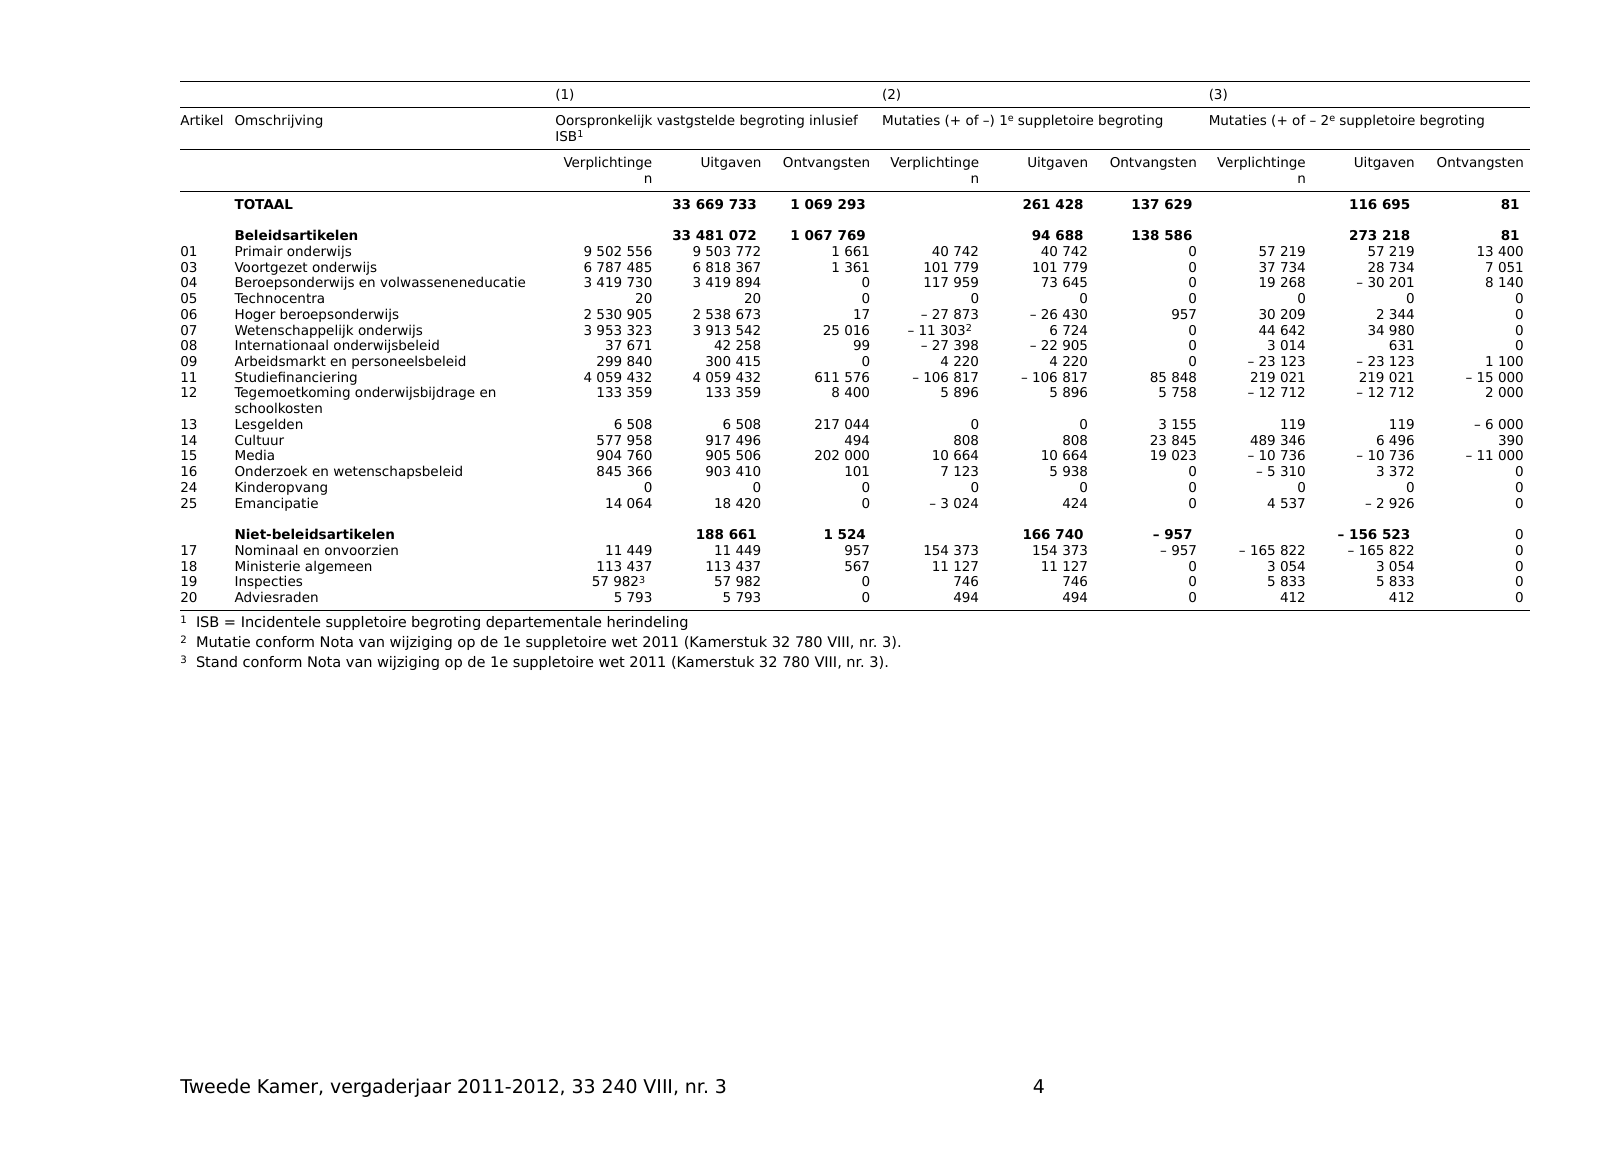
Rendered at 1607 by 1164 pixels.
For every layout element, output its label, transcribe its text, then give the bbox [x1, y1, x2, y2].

table_cell Beroepsonderwijs en volwasseneneducatie [229, 275, 549, 291]
table_cell 133 359 [658, 385, 767, 417]
table_cell 0 [1420, 291, 1529, 307]
table_cell Ontvangsten [1420, 150, 1529, 191]
table_cell 119 [1203, 417, 1311, 432]
table_cell 0 [1094, 495, 1203, 511]
table_cell 957 [1094, 307, 1203, 322]
table_cell Beleidsartikelen [229, 228, 549, 244]
table_cell 25 [180, 495, 228, 511]
table_cell [180, 212, 228, 228]
table_cell – 22 905 [985, 338, 1094, 354]
table_cell 611 576 [767, 370, 876, 385]
table_cell 3 419 894 [658, 275, 767, 291]
table_cell 17 [767, 307, 876, 322]
table_cell 273 218 [1311, 228, 1420, 244]
table_cell 20 [180, 590, 228, 610]
table_cell 0 [1094, 275, 1203, 291]
table_cell 113 437 [658, 558, 767, 574]
table_cell 5 896 [985, 385, 1094, 417]
table_cell 133 359 [549, 385, 658, 417]
table_cell [876, 511, 985, 527]
table_cell 0 [767, 275, 876, 291]
table_cell 0 [1420, 590, 1529, 610]
table_cell 489 346 [1203, 433, 1311, 448]
table_cell – 2 926 [1311, 495, 1420, 511]
table_cell Media [229, 448, 549, 464]
table_cell [767, 511, 876, 527]
table_cell 116 695 [1311, 192, 1420, 212]
table_cell [658, 212, 767, 228]
table_cell 1 361 [767, 260, 876, 275]
table_cell 300 415 [658, 354, 767, 369]
table_cell [180, 527, 228, 543]
table_cell – 165 822 [1203, 543, 1311, 558]
table_cell 0 [1203, 291, 1311, 307]
table_cell 18 [180, 558, 228, 574]
table_cell 2 000 [1420, 385, 1529, 417]
table_cell 631 [1311, 338, 1420, 354]
table_cell [1094, 511, 1203, 527]
table_cell 28 734 [1311, 260, 1420, 275]
table_cell 390 [1420, 433, 1529, 448]
table_cell [229, 212, 549, 228]
table_cell Oorspronkelijk vastgstelde begroting inlusief ISB1 [549, 108, 876, 149]
table_cell 05 [180, 291, 228, 307]
table_cell 5 793 [549, 590, 658, 610]
table_cell 424 [985, 495, 1094, 511]
table_cell Niet-beleidsartikelen [229, 527, 549, 543]
table_cell 1 524 [767, 527, 876, 543]
table_header (3) [1203, 82, 1529, 107]
table_cell Verplichtingen [549, 150, 658, 191]
table_cell 3 054 [1311, 558, 1420, 574]
table_cell Wetenschappelijk onderwijs [229, 323, 549, 338]
table_cell – 957 [1094, 543, 1203, 558]
table_cell – 23 123 [1311, 354, 1420, 369]
table_cell 2 538 673 [658, 307, 767, 322]
table_cell Verplichtingen [876, 150, 985, 191]
table_cell [1203, 511, 1311, 527]
table_cell 5 896 [876, 385, 985, 417]
table_cell 0 [1094, 574, 1203, 590]
table_cell 166 740 [985, 527, 1094, 543]
table_cell 1 067 769 [767, 228, 876, 244]
table_cell 37 671 [549, 338, 658, 354]
table_cell [767, 212, 876, 228]
table_cell 0 [985, 480, 1094, 495]
table_cell 6 818 367 [658, 260, 767, 275]
table_cell 0 [1094, 464, 1203, 480]
table_cell 42 258 [658, 338, 767, 354]
table_cell – 11 3032 [876, 323, 985, 338]
table_cell 5 758 [1094, 385, 1203, 417]
table_cell [549, 527, 658, 543]
table_cell 15 [180, 448, 228, 464]
table_cell 0 [549, 480, 658, 495]
table_cell [1203, 228, 1311, 244]
table_cell 0 [1094, 590, 1203, 610]
table_cell Ontvangsten [1094, 150, 1203, 191]
table_cell 217 044 [767, 417, 876, 432]
table_cell 0 [1420, 464, 1529, 480]
table_cell 11 449 [658, 543, 767, 558]
table_cell 1 661 [767, 244, 876, 259]
table_cell 0 [767, 590, 876, 610]
table_cell 1 100 [1420, 354, 1529, 369]
table_cell – 156 523 [1311, 527, 1420, 543]
table_cell 07 [180, 323, 228, 338]
table_cell 9 503 772 [658, 244, 767, 259]
table_cell Primair onderwijs [229, 244, 549, 259]
table_cell 494 [876, 590, 985, 610]
table_cell 23 845 [1094, 433, 1203, 448]
table_cell – 106 817 [876, 370, 985, 385]
table_cell 25 016 [767, 323, 876, 338]
table_cell Tegemoetkoming onderwijsbijdrage en schoolkosten [229, 385, 549, 417]
table_cell 412 [1311, 590, 1420, 610]
table_cell 94 688 [985, 228, 1094, 244]
table_cell 808 [876, 433, 985, 448]
table_cell – 27 873 [876, 307, 985, 322]
table_cell Ontvangsten [767, 150, 876, 191]
table_cell – 12 712 [1311, 385, 1420, 417]
table_cell 202 000 [767, 448, 876, 464]
table_cell Studiefinanciering [229, 370, 549, 385]
table_cell [985, 511, 1094, 527]
table_cell Cultuur [229, 433, 549, 448]
table_cell 6 724 [985, 323, 1094, 338]
table_cell 73 645 [985, 275, 1094, 291]
table_cell – 23 123 [1203, 354, 1311, 369]
table_cell 0 [767, 574, 876, 590]
table_cell 19 268 [1203, 275, 1311, 291]
table_cell – 15 000 [1420, 370, 1529, 385]
table_cell 3 419 730 [549, 275, 658, 291]
table_cell 34 980 [1311, 323, 1420, 338]
table_cell 0 [1420, 574, 1529, 590]
table_cell [1094, 212, 1203, 228]
table_cell 11 127 [985, 558, 1094, 574]
table_cell 14 [180, 433, 228, 448]
table_cell 117 959 [876, 275, 985, 291]
table_cell 494 [985, 590, 1094, 610]
table_cell 01 [180, 244, 228, 259]
table_header [229, 82, 549, 107]
table_cell 5 833 [1203, 574, 1311, 590]
table_cell 113 437 [549, 558, 658, 574]
table_cell 4 059 432 [658, 370, 767, 385]
table_cell 746 [876, 574, 985, 590]
table_cell [180, 511, 228, 527]
table_cell [180, 228, 228, 244]
table_cell [1203, 192, 1311, 212]
table_cell 2 344 [1311, 307, 1420, 322]
table_cell – 3 024 [876, 495, 985, 511]
table_cell 08 [180, 338, 228, 354]
table_cell 4 059 432 [549, 370, 658, 385]
table_cell 0 [1420, 307, 1529, 322]
table_cell 119 [1311, 417, 1420, 432]
table_cell 33 481 072 [658, 228, 767, 244]
table_cell 19 [180, 574, 228, 590]
table_cell [1311, 511, 1420, 527]
table_cell Adviesraden [229, 590, 549, 610]
table_cell [549, 511, 658, 527]
table_cell 0 [1420, 480, 1529, 495]
table_cell 0 [876, 291, 985, 307]
table_cell 494 [767, 433, 876, 448]
table_cell Voortgezet onderwijs [229, 260, 549, 275]
table_cell 0 [767, 480, 876, 495]
table_cell Onderzoek en wetenschapsbeleid [229, 464, 549, 480]
table_cell – 10 736 [1203, 448, 1311, 464]
table_cell 13 [180, 417, 228, 432]
table_cell – 26 430 [985, 307, 1094, 322]
table_cell – 12 712 [1203, 385, 1311, 417]
table_cell 6 508 [549, 417, 658, 432]
table_cell 81 [1420, 192, 1529, 212]
table_cell 3 054 [1203, 558, 1311, 574]
table_cell 40 742 [985, 244, 1094, 259]
table_cell 6 508 [658, 417, 767, 432]
table_cell 0 [1094, 338, 1203, 354]
table_cell 3 155 [1094, 417, 1203, 432]
table_cell 137 629 [1094, 192, 1203, 212]
table_cell [229, 150, 549, 191]
table_cell 138 586 [1094, 228, 1203, 244]
table_cell 0 [1203, 480, 1311, 495]
table_cell 37 734 [1203, 260, 1311, 275]
table_cell 1 069 293 [767, 192, 876, 212]
table_cell Artikel [180, 108, 228, 149]
table_cell 8 140 [1420, 275, 1529, 291]
table_cell 57 9823 [549, 574, 658, 590]
table_cell 24 [180, 480, 228, 495]
table_cell 188 661 [658, 527, 767, 543]
table_header [180, 82, 228, 107]
table_cell 20 [549, 291, 658, 307]
table_cell 09 [180, 354, 228, 369]
table_cell 261 428 [985, 192, 1094, 212]
table_cell 0 [876, 417, 985, 432]
table_cell 10 664 [985, 448, 1094, 464]
table_cell 0 [767, 495, 876, 511]
table_cell – 6 000 [1420, 417, 1529, 432]
table_cell 0 [658, 480, 767, 495]
table_cell 3 014 [1203, 338, 1311, 354]
table_cell 0 [876, 480, 985, 495]
table_cell 6 496 [1311, 433, 1420, 448]
table_cell 57 982 [658, 574, 767, 590]
table_cell 567 [767, 558, 876, 574]
table_cell Inspecties [229, 574, 549, 590]
table_cell 903 410 [658, 464, 767, 480]
table_cell Kinderopvang [229, 480, 549, 495]
table_cell 0 [985, 291, 1094, 307]
table_cell 20 [658, 291, 767, 307]
table_cell 577 958 [549, 433, 658, 448]
table_cell 154 373 [876, 543, 985, 558]
table_cell – 5 310 [1203, 464, 1311, 480]
table_cell 0 [1094, 558, 1203, 574]
table_cell Ministerie algemeen [229, 558, 549, 574]
table_cell 11 127 [876, 558, 985, 574]
table_cell – 106 817 [985, 370, 1094, 385]
table_cell 6 787 485 [549, 260, 658, 275]
table_cell Uitgaven [1311, 150, 1420, 191]
table_cell 412 [1203, 590, 1311, 610]
table_cell [549, 212, 658, 228]
table_cell 5 833 [1311, 574, 1420, 590]
table_cell 4 537 [1203, 495, 1311, 511]
table_cell [549, 192, 658, 212]
table_cell 808 [985, 433, 1094, 448]
table_cell – 30 201 [1311, 275, 1420, 291]
table_cell 0 [1094, 480, 1203, 495]
table_cell [876, 228, 985, 244]
table_cell 10 664 [876, 448, 985, 464]
table_cell 4 220 [985, 354, 1094, 369]
table_cell 101 779 [985, 260, 1094, 275]
table_cell 2 530 905 [549, 307, 658, 322]
table_cell 14 064 [549, 495, 658, 511]
table_cell 219 021 [1203, 370, 1311, 385]
table_cell 03 [180, 260, 228, 275]
table_cell 845 366 [549, 464, 658, 480]
table_cell [1203, 527, 1311, 543]
table_cell 57 219 [1203, 244, 1311, 259]
table_cell 1 ISB = Incidentele suppletoire begroting departementale herindeling 2 Mutatie conform Nota van wijziging op de 1e suppletoire wet 2011 (Kamerstuk 32 780 VIII, nr. 3). 3 Stand conform Nota van wijziging op de 1e suppletoire wet 2011 (Kamerstuk 32 780 VIII, nr. 3). [180, 611, 1529, 671]
table_cell 17 [180, 543, 228, 558]
table_cell 13 400 [1420, 244, 1529, 259]
table_cell 0 [1420, 323, 1529, 338]
table_cell 0 [1311, 480, 1420, 495]
table_cell Uitgaven [658, 150, 767, 191]
table_cell 3 913 542 [658, 323, 767, 338]
table_cell 905 506 [658, 448, 767, 464]
table_cell 0 [1420, 527, 1529, 543]
table_cell 33 669 733 [658, 192, 767, 212]
table_cell 19 023 [1094, 448, 1203, 464]
table_cell Omschrijving [229, 108, 549, 149]
table_cell 5 793 [658, 590, 767, 610]
table_cell – 165 822 [1311, 543, 1420, 558]
table_cell 0 [767, 291, 876, 307]
table_cell 154 373 [985, 543, 1094, 558]
table_cell 746 [985, 574, 1094, 590]
table_cell 3 372 [1311, 464, 1420, 480]
table_cell – 27 398 [876, 338, 985, 354]
table_cell 57 219 [1311, 244, 1420, 259]
table_cell 8 400 [767, 385, 876, 417]
table_cell 7 123 [876, 464, 985, 480]
table_cell Mutaties (+ of – 2e suppletoire begroting [1203, 108, 1529, 149]
table_cell Lesgelden [229, 417, 549, 432]
table_cell 9 502 556 [549, 244, 658, 259]
table_cell 0 [1094, 260, 1203, 275]
table_cell [229, 511, 549, 527]
table_cell [549, 228, 658, 244]
table_cell Technocentra [229, 291, 549, 307]
table_cell Uitgaven [985, 150, 1094, 191]
table_cell 0 [1094, 244, 1203, 259]
table_cell [1311, 212, 1420, 228]
table_cell 99 [767, 338, 876, 354]
table_cell 85 848 [1094, 370, 1203, 385]
table_cell Arbeidsmarkt en personeelsbeleid [229, 354, 549, 369]
table_cell 0 [1420, 558, 1529, 574]
table_cell 101 779 [876, 260, 985, 275]
table_cell [1203, 212, 1311, 228]
table_header (1) [549, 82, 876, 107]
table_cell Emancipatie [229, 495, 549, 511]
table_cell 0 [767, 354, 876, 369]
table_cell 0 [1094, 291, 1203, 307]
table_cell [180, 192, 228, 212]
table_header (2) [876, 82, 1203, 107]
table_cell Mutaties (+ of –) 1e suppletoire begroting [876, 108, 1203, 149]
table_cell 30 209 [1203, 307, 1311, 322]
table_cell [1420, 511, 1529, 527]
table_cell Nominaal en onvoorzien [229, 543, 549, 558]
table_cell 0 [1420, 543, 1529, 558]
table_cell [658, 511, 767, 527]
table_cell 06 [180, 307, 228, 322]
table_cell – 10 736 [1311, 448, 1420, 464]
table_cell 904 760 [549, 448, 658, 464]
table_cell 16 [180, 464, 228, 480]
table_cell 40 742 [876, 244, 985, 259]
table_cell 0 [985, 417, 1094, 432]
table_cell 219 021 [1311, 370, 1420, 385]
table_cell [876, 527, 985, 543]
table_cell 957 [767, 543, 876, 558]
table_cell [180, 150, 228, 191]
table_cell 101 [767, 464, 876, 480]
table_cell TOTAAL [229, 192, 549, 212]
table_cell 299 840 [549, 354, 658, 369]
table_cell 44 642 [1203, 323, 1311, 338]
table_cell Verplichtingen [1203, 150, 1311, 191]
table_cell 0 [1311, 291, 1420, 307]
table_cell – 11 000 [1420, 448, 1529, 464]
table_cell Hoger beroepsonderwijs [229, 307, 549, 322]
table_cell Internationaal onderwijsbeleid [229, 338, 549, 354]
table_cell 5 938 [985, 464, 1094, 480]
table_cell 81 [1420, 228, 1529, 244]
table_cell – 957 [1094, 527, 1203, 543]
table_cell 0 [1420, 495, 1529, 511]
table_cell 11 449 [549, 543, 658, 558]
table_cell 7 051 [1420, 260, 1529, 275]
table_cell [1420, 212, 1529, 228]
table_cell 12 [180, 385, 228, 417]
table_cell [985, 212, 1094, 228]
table_cell 0 [1094, 323, 1203, 338]
table_cell 917 496 [658, 433, 767, 448]
table_cell 04 [180, 275, 228, 291]
table_cell 3 953 323 [549, 323, 658, 338]
table_cell 11 [180, 370, 228, 385]
table_cell 4 220 [876, 354, 985, 369]
table_cell 0 [1420, 338, 1529, 354]
table_cell [876, 192, 985, 212]
table_cell 0 [1094, 354, 1203, 369]
table_cell [876, 212, 985, 228]
table_cell 18 420 [658, 495, 767, 511]
